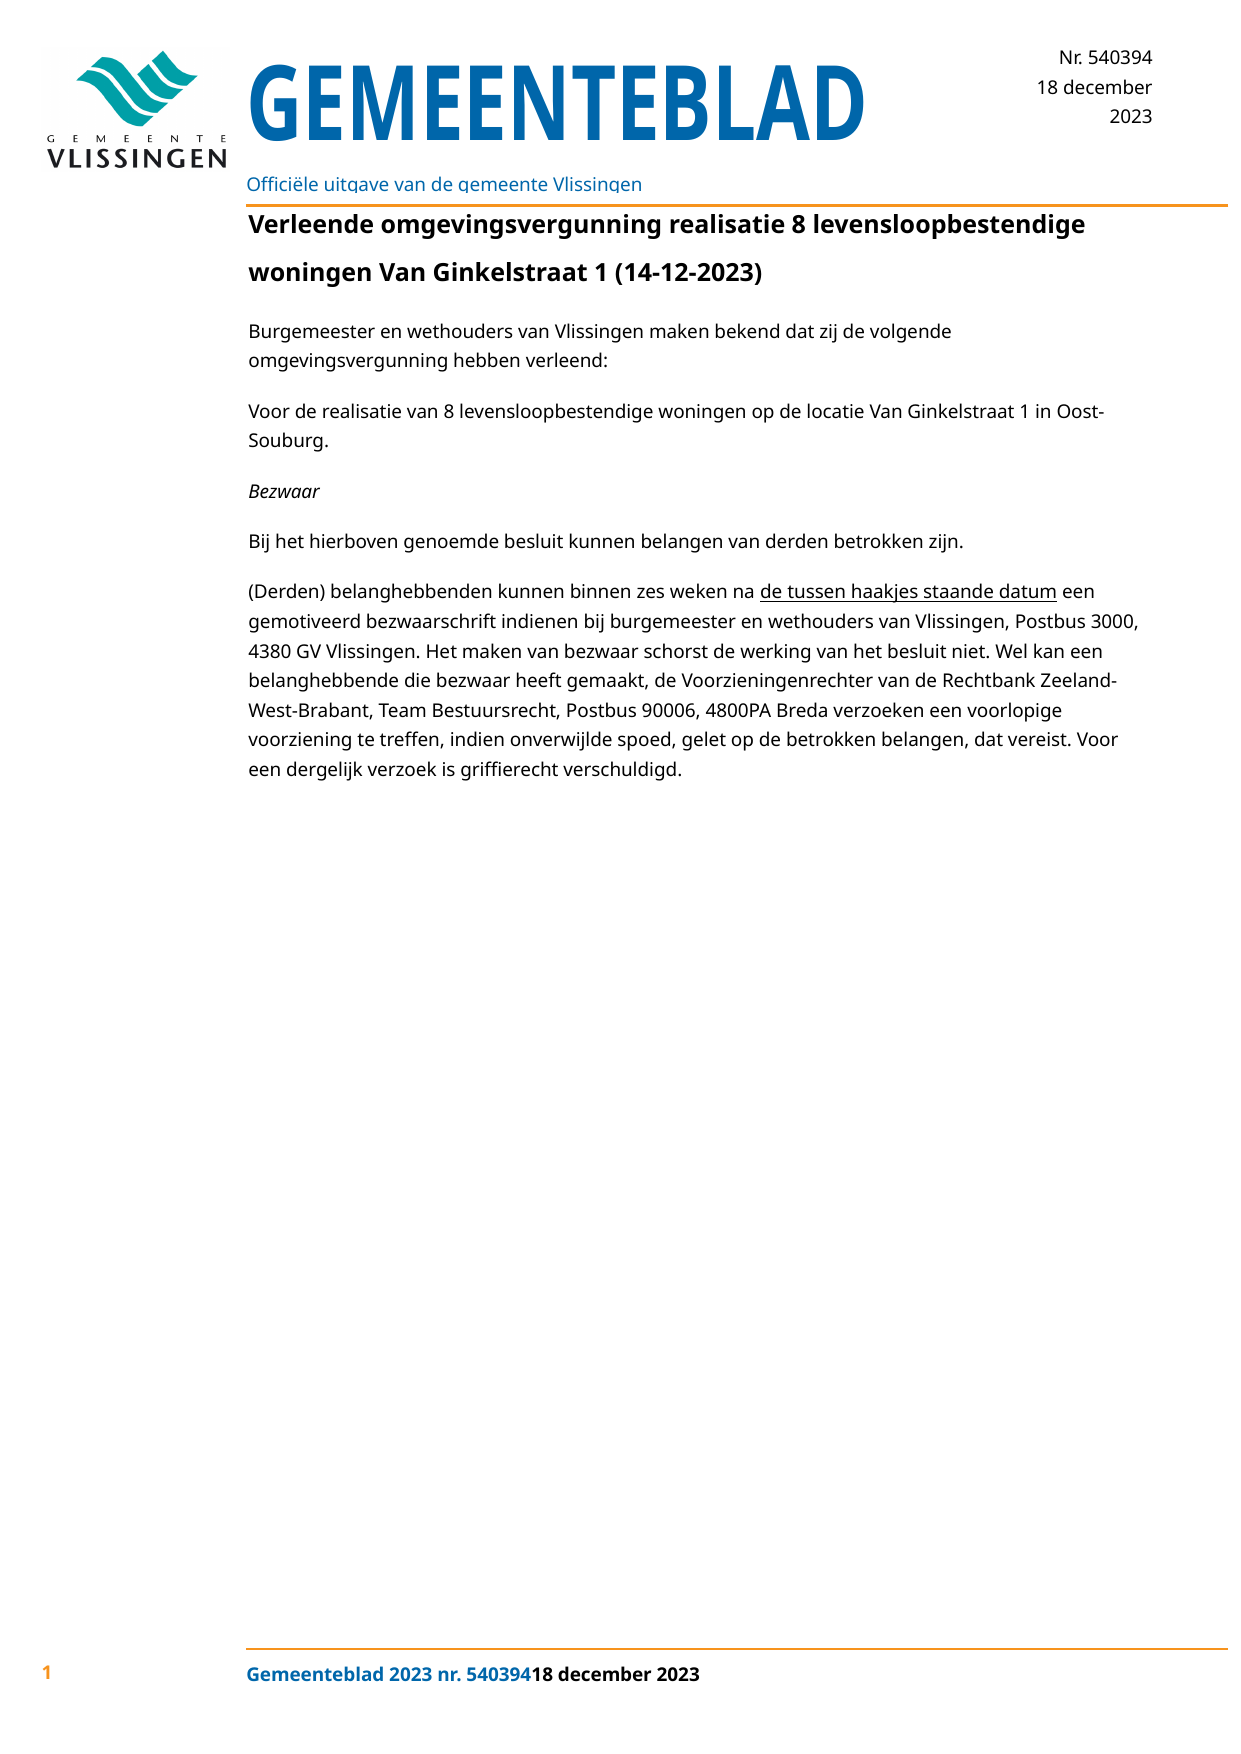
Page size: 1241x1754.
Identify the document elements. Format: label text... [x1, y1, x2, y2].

text Bij het hierboven genoemde besluit kunnen belangen van derden betrokken zijn. [248, 528, 1152, 554]
text Verleende omgevingsvergunning realisatie 8 levensloopbestendige woningen Van Ginkelstraat 1 (14-12-2023) [248, 207, 1152, 288]
text (Derden) belanghebbenden kunnen binnen zes weken na de tussen haakjes staande datum een gemotiveerd bezwaarschrift indienen bij burgemeester en wethouders van Vlissingen, Postbus 3000, 4380 GV Vlissingen. Het maken van bezwaar schorst de werking van het besluit niet. Wel kan een belanghebbende die bezwaar heeft gemaakt, de Voorzieningenrechter van de Rechtbank Zeeland-West-Brabant, Team Bestuursrecht, Postbus 90006, 4800PA Breda verzoeken een voorlopige voorziening te treffen, indien onverwijlde spoed, gelet op de betrokken belangen, dat vereist. Voor een dergelijk verzoek is griffierecht verschuldigd. [248, 579, 1152, 782]
text Burgemeester en wethouders van Vlissingen maken bekend dat zij de volgende omgevingsvergunning hebben verleend: [248, 318, 1152, 373]
text Bezwaar [248, 478, 1152, 504]
picture [41, 47, 231, 172]
text Voor de realisatie van 8 levensloopbestendige woningen op de locatie Van Ginkelstraat 1 in Oost-Souburg. [248, 398, 1152, 453]
